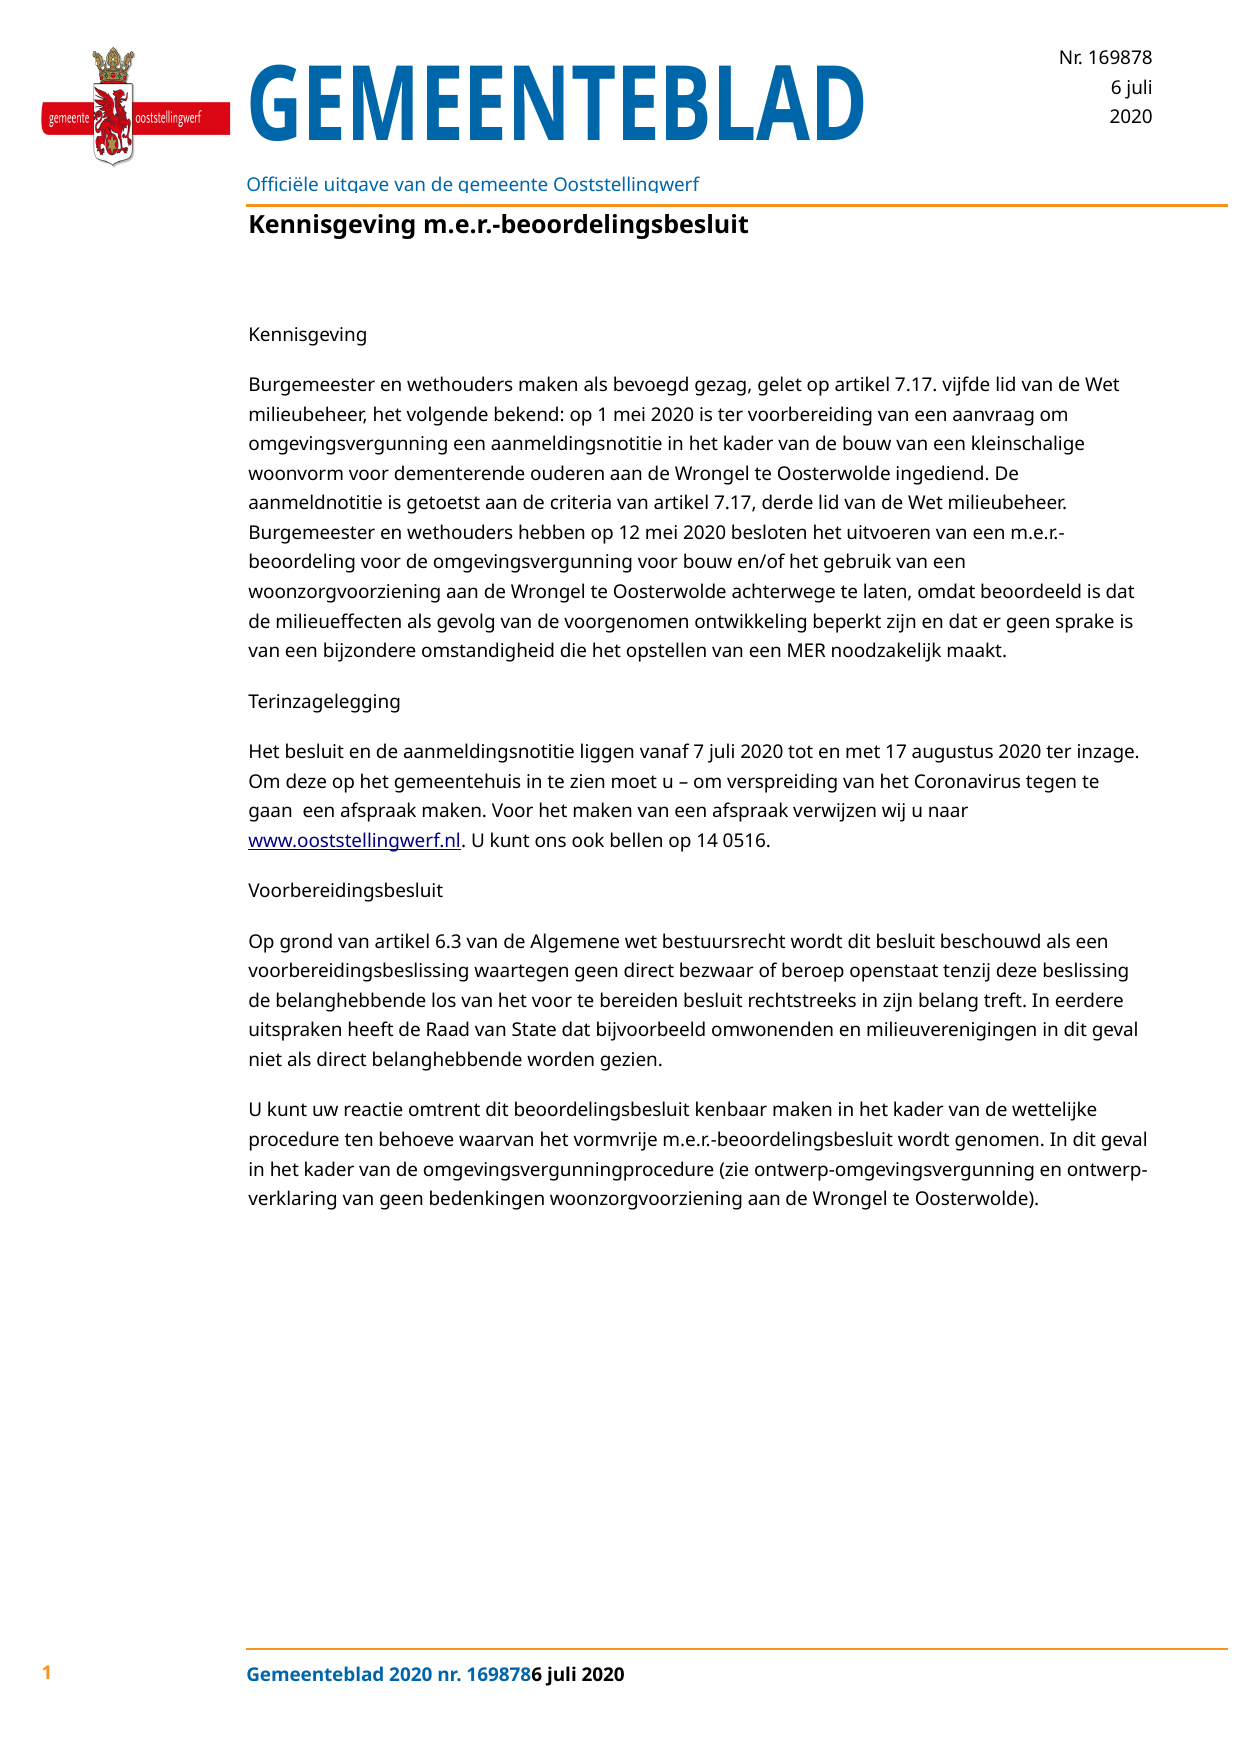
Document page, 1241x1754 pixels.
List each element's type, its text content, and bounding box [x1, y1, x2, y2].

text Burgemeester en wethouders maken als bevoegd gezag, gelet op artikel 7.17. vijfde lid van de Wet milieubeheer, het volgende bekend: op 1 mei 2020 is ter voorbereiding van een aanvraag om omgevingsvergunning een aanmeldingsnotitie in het kader van de bouw van een kleinschalige woonvorm voor dementerende ouderen aan de Wrongel te Oosterwolde ingediend. De aanmeldnotitie is getoetst aan de criteria van artikel 7.17, derde lid van de Wet milieubeheer. Burgemeester en wethouders hebben op 12 mei 2020 besloten het uitvoeren van een m.e.r.-beoordeling voor de omgevingsvergunning voor bouw en/of het gebruik van een woonzorgvoorziening aan de Wrongel te Oosterwolde achterwege te laten, omdat beoordeeld is dat de milieueffecten als gevolg van de voorgenomen ontwikkeling beperkt zijn en dat er geen sprake is van een bijzondere omstandigheid die het opstellen van een MER noodzakelijk maakt. [248, 371, 1152, 663]
text Voorbereidingsbesluit [248, 877, 1152, 903]
text Kennisgeving [248, 321, 1152, 346]
text U kunt uw reactie omtrent dit beoordelingsbesluit kenbaar maken in het kader van de wettelijke procedure ten behoeve waarvan het vormvrije m.e.r.-beoordelingsbesluit wordt genomen. In dit geval in het kader van de omgevingsvergunningprocedure (zie ontwerp-omgevingsvergunning en ontwerp-verklaring van geen bedenkingen woonzorgvoorziening aan de Wrongel te Oosterwolde). [248, 1097, 1152, 1211]
text Kennisgeving m.e.r.-beoordelingsbesluit [248, 207, 1152, 241]
picture [41, 47, 231, 172]
text Op grond van artikel 6.3 van de Algemene wet bestuursrecht wordt dit besluit beschouwd als een voorbereidingsbeslissing waartegen geen direct bezwaar of beroep openstaat tenzij deze beslissing de belanghebbende los van het voor te bereiden besluit rechtstreeks in zijn belang treft. In eerdere uitspraken heeft de Raad van State dat bijvoorbeeld omwonenden en milieuverenigingen in dit geval niet als direct belanghebbende worden gezien. [248, 928, 1152, 1072]
text Het besluit en de aanmeldingsnotitie liggen vanaf 7 juli 2020 tot en met 17 augustus 2020 ter inzage. Om deze op het gemeentehuis in te zien moet u – om verspreiding van het Coronavirus tegen te gaan een afspraak maken. Voor het maken van een afspraak verwijzen wij u naar www.ooststellingwerf.nl. U kunt ons ook bellen op 14 0516. [248, 738, 1152, 853]
text Terinzagelegging [248, 688, 1152, 713]
